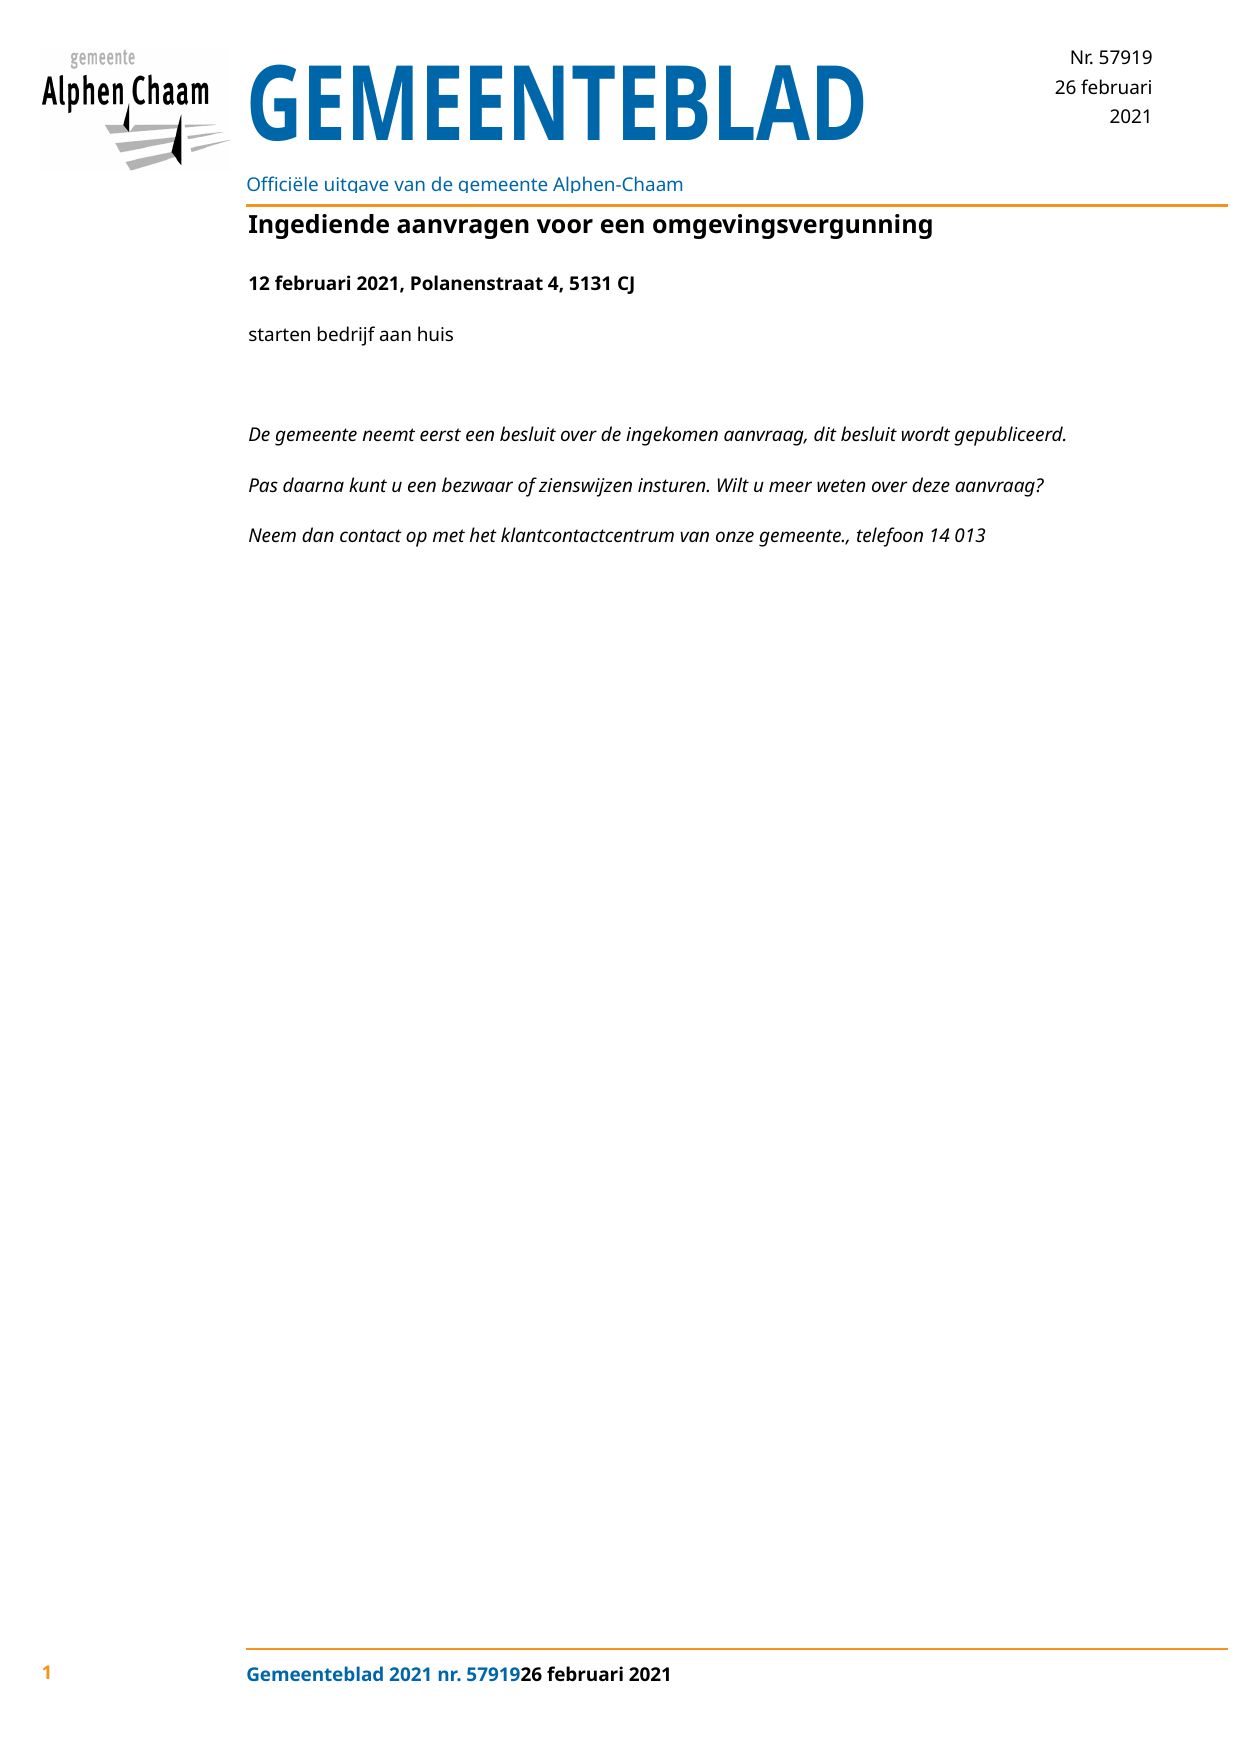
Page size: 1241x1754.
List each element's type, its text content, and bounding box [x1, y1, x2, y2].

picture [41, 47, 231, 172]
text Neem dan contact op met het klantcontactcentrum van onze gemeente., telefoon 14 013 [248, 522, 1152, 548]
text Ingediende aanvragen voor een omgevingsvergunning [248, 207, 1152, 241]
text 12 februari 2021, Polanenstraat 4, 5131 CJ [248, 270, 1152, 296]
text starten bedrijf aan huis [248, 321, 1152, 346]
text De gemeente neemt eerst een besluit over de ingekomen aanvraag, dit besluit wordt gepubliceerd. [248, 422, 1152, 447]
text Pas daarna kunt u een bezwaar of zienswijzen insturen. Wilt u meer weten over deze aanvraag? [248, 472, 1152, 498]
